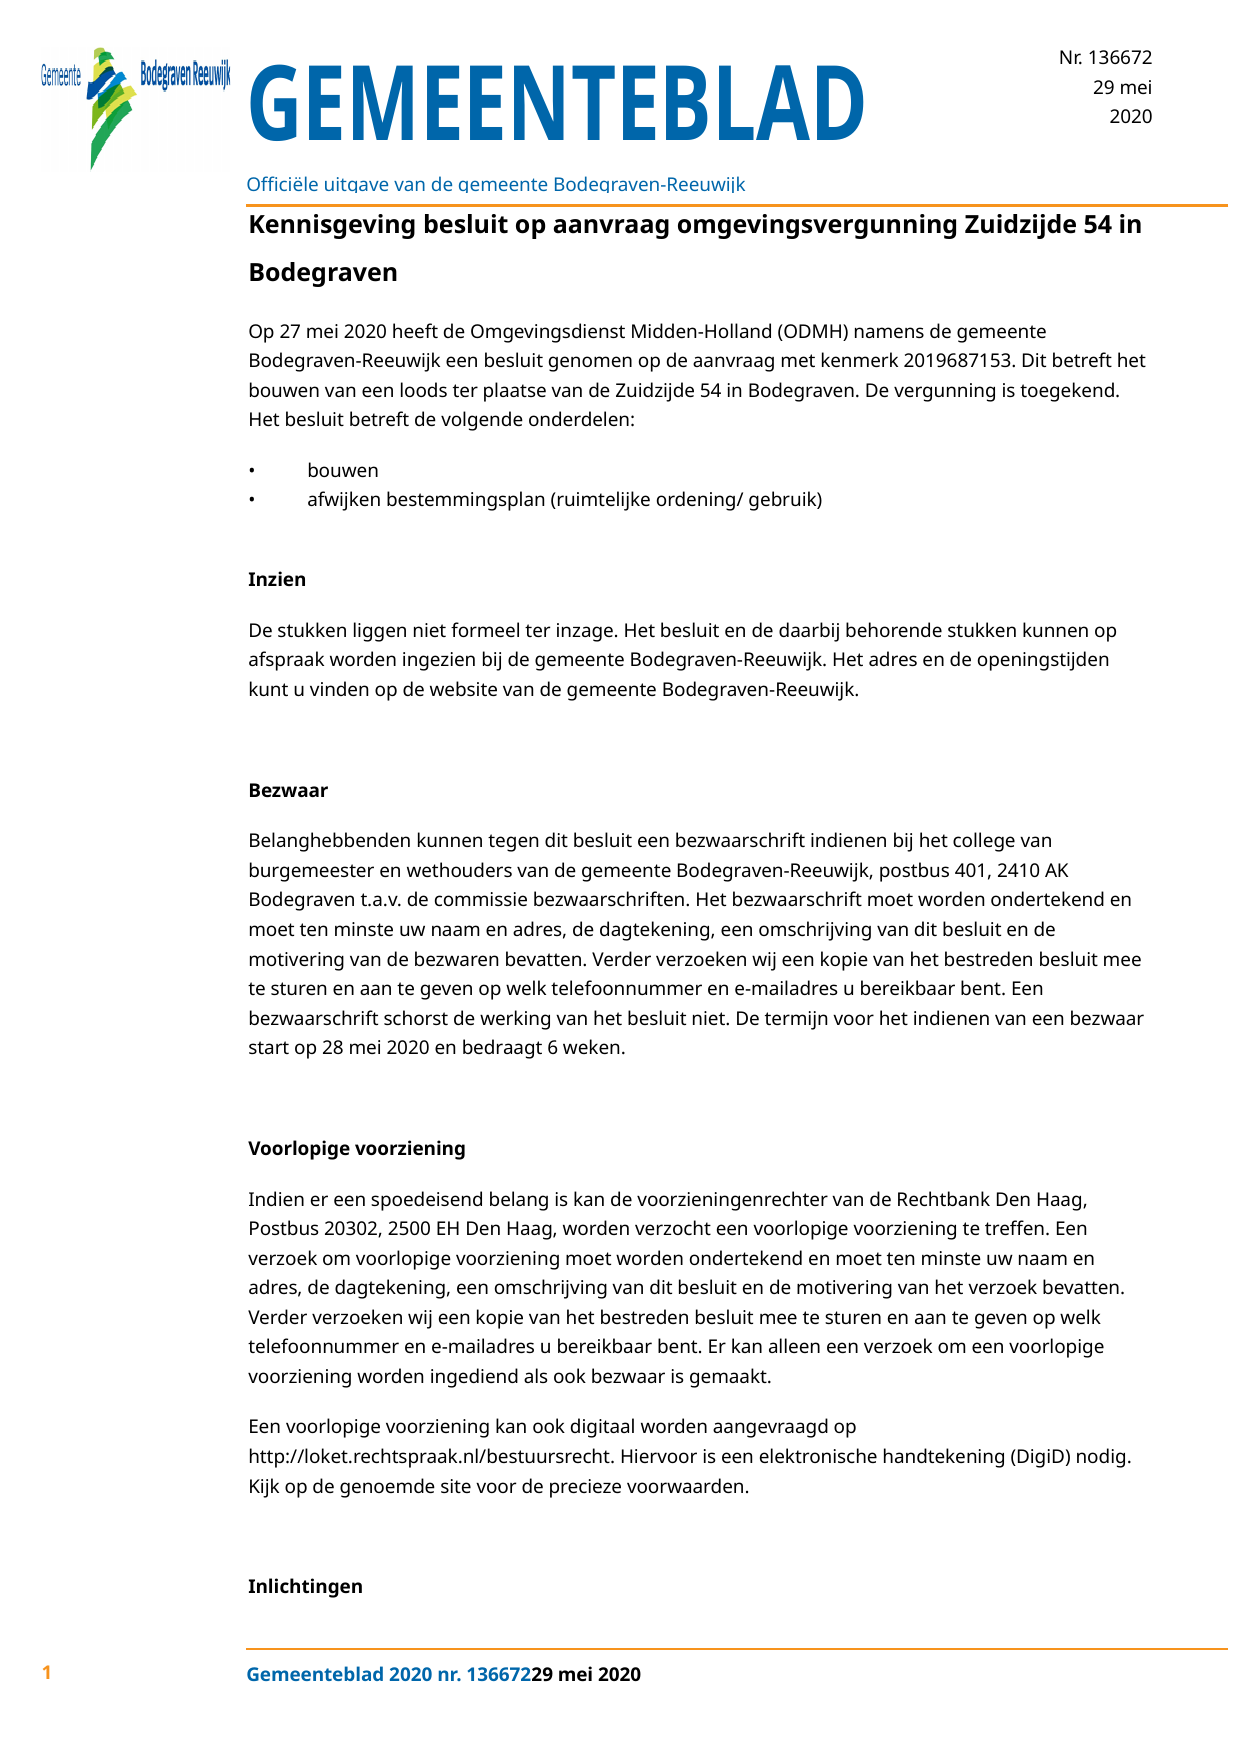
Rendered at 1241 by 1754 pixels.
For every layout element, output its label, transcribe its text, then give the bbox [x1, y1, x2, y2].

text Voorlopige voorziening [248, 1135, 1152, 1161]
text De stukken liggen niet formeel ter inzage. Het besluit en de daarbij behorende stukken kunnen op afspraak worden ingezien bij de gemeente Bodegraven-Reeuwijk. Het adres en de openingstijden kunt u vinden op de website van de gemeente Bodegraven-Reeuwijk. [248, 617, 1152, 702]
text Indien er een spoedeisend belang is kan de voorzieningenrechter van de Rechtbank Den Haag, Postbus 20302, 2500 EH Den Haag, worden verzocht een voorlopige voorziening te treffen. Een verzoek om voorlopige voorziening moet worden ondertekend en moet ten minste uw naam en adres, de dagtekening, een omschrijving van dit besluit en de motivering van het verzoek bevatten. Verder verzoeken wij een kopie van het bestreden besluit mee te sturen en aan te geven op welk telefoonnummer en e-mailadres u bereikbaar bent. Er kan alleen een verzoek om een voorlopige voorziening worden ingediend als ook bezwaar is gemaakt. [248, 1186, 1152, 1389]
text Op 27 mei 2020 heeft de Omgevingsdienst Midden-Holland (ODMH) namens de gemeente Bodegraven-Reeuwijk een besluit genomen op de aanvraag met kenmerk 2019687153. Dit betreft het bouwen van een loods ter plaatse van de Zuidzijde 54 in Bodegraven. De vergunning is toegekend. Het besluit betreft de volgende onderdelen: [248, 318, 1152, 432]
text Kennisgeving besluit op aanvraag omgevingsvergunning Zuidzijde 54 in Bodegraven [248, 207, 1152, 288]
text Een voorlopige voorziening kan ook digitaal worden aangevraagd op http://loket.rechtspraak.nl/bestuursrecht. Hiervoor is een elektronische handtekening (DigiD) nodig. Kijk op de genoemde site voor de precieze voorwaarden. [248, 1414, 1152, 1499]
text Belanghebbenden kunnen tegen dit besluit een bezwaarschrift indienen bij het college van burgemeester en wethouders van de gemeente Bodegraven-Reeuwijk, postbus 401, 2410 AK Bodegraven t.a.v. de commissie bezwaarschriften. Het bezwaarschrift moet worden ondertekend en moet ten minste uw naam en adres, de dagtekening, een omschrijving van dit besluit en de motivering van de bezwaren bevatten. Verder verzoeken wij een kopie van het bestreden besluit mee te sturen en aan te geven op welk telefoonnummer en e-mailadres u bereikbaar bent. Een bezwaarschrift schorst de werking van het besluit niet. De termijn voor het indienen van een bezwaar start op 28 mei 2020 en bedraagt 6 weken. [248, 827, 1152, 1060]
text Bezwaar [248, 777, 1152, 803]
text Inlichtingen [248, 1574, 1152, 1599]
list bouwen [248, 457, 1152, 483]
text Inzien [248, 567, 1152, 592]
picture [41, 47, 231, 172]
list afwijken bestemmingsplan (ruimtelijke ordening/ gebruik) [248, 487, 1152, 512]
